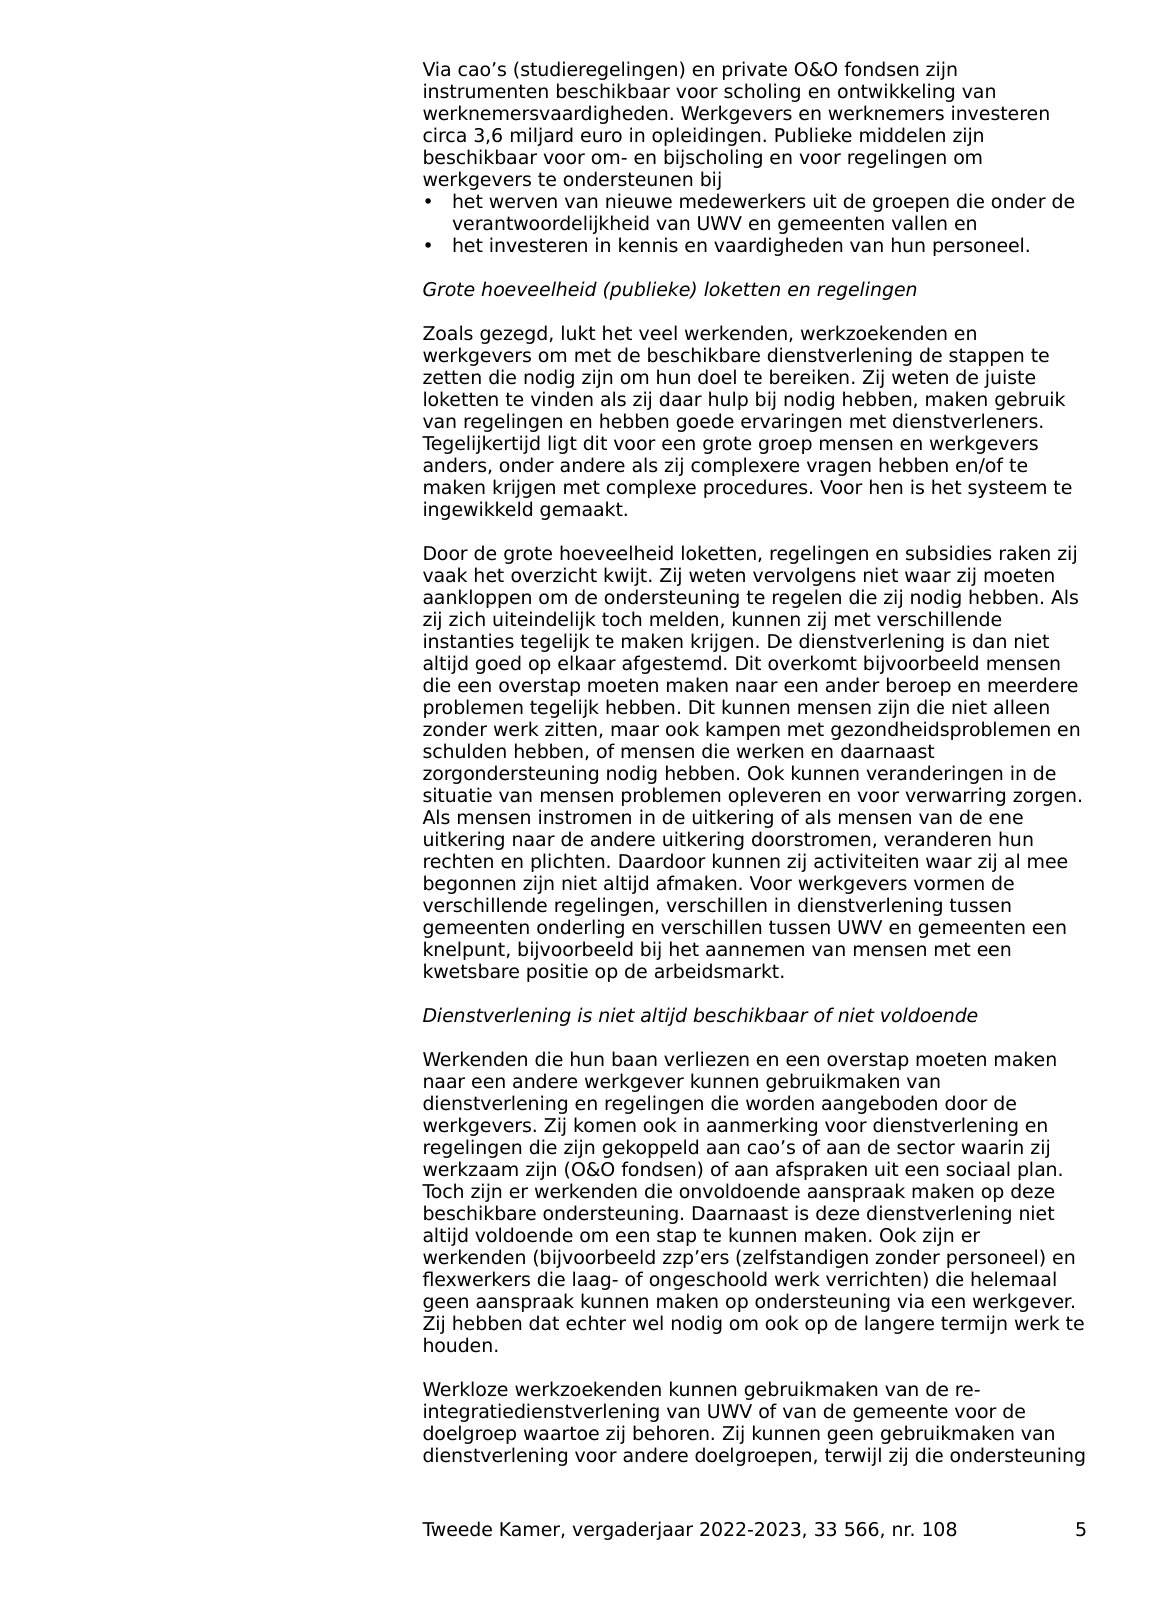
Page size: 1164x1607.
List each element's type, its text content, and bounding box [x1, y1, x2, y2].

text • het werven van nieuwe medewerkers uit de groepen die onder de verantwoordelijkheid van UWV en gemeenten vallen en [422, 191, 1087, 235]
text Door de grote hoeveelheid loketten, regelingen en subsidies raken zij vaak het overzicht kwijt. Zij weten vervolgens niet waar zij moeten aankloppen om de ondersteuning te regelen die zij nodig hebben. Als zij zich uiteindelijk toch melden, kunnen zij met verschillende instanties tegelijk te maken krijgen. De dienstverlening is dan niet altijd goed op elkaar afgestemd. Dit overkomt bijvoorbeeld mensen die een overstap moeten maken naar een ander beroep en meerdere problemen tegelijk hebben. Dit kunnen mensen zijn die niet alleen zonder werk zitten, maar ook kampen met gezondheidsproblemen en schulden hebben, of mensen die werken en daarnaast zorgondersteuning nodig hebben. Ook kunnen veranderingen in de situatie van mensen problemen opleveren en voor verwarring zorgen. Als mensen instromen in de uitkering of als mensen van de ene uitkering naar de andere uitkering doorstromen, veranderen hun rechten en plichten. Daardoor kunnen zij activiteiten waar zij al mee begonnen zijn niet altijd afmaken. Voor werkgevers vormen de verschillende regelingen, verschillen in dienstverlening tussen gemeenten onderling en verschillen tussen UWV en gemeenten een knelpunt, bijvoorbeeld bij het aannemen van mensen met een kwetsbare positie op de arbeidsmarkt. [422, 543, 1087, 983]
subtitle Grote hoeveelheid (publieke) loketten en regelingen [422, 279, 1087, 301]
text Zoals gezegd, lukt het veel werkenden, werkzoekenden en werkgevers om met de beschikbare dienstverlening de stappen te zetten die nodig zijn om hun doel te bereiken. Zij weten de juiste loketten te vinden als zij daar hulp bij nodig hebben, maken gebruik van regelingen en hebben goede ervaringen met dienstverleners. Tegelijkertijd ligt dit voor een grote groep mensen en werkgevers anders, onder andere als zij complexere vragen hebben en/of te maken krijgen met complexe procedures. Voor hen is het systeem te ingewikkeld gemaakt. [422, 323, 1087, 521]
subtitle Dienstverlening is niet altijd beschikbaar of niet voldoende [422, 1005, 1087, 1027]
text Werkenden die hun baan verliezen en een overstap moeten maken naar een andere werkgever kunnen gebruikmaken van dienstverlening en regelingen die worden aangeboden door de werkgevers. Zij komen ook in aanmerking voor dienstverlening en regelingen die zijn gekoppeld aan cao’s of aan de sector waarin zij werkzaam zijn (O&O fondsen) of aan afspraken uit een sociaal plan. Toch zijn er werkenden die onvoldoende aanspraak maken op deze beschikbare ondersteuning. Daarnaast is deze dienstverlening niet altijd voldoende om een stap te kunnen maken. Ook zijn er werkenden (bijvoorbeeld zzp’ers (zelfstandigen zonder personeel) en flexwerkers die laag- of ongeschoold werk verrichten) die helemaal geen aanspraak kunnen maken op ondersteuning via een werkgever. Zij hebben dat echter wel nodig om ook op de langere termijn werk te houden. [422, 1049, 1087, 1357]
text Werkloze werkzoekenden kunnen gebruikmaken van de re-integratiedienstverlening van UWV of van de gemeente voor de doelgroep waartoe zij behoren. Zij kunnen geen gebruikmaken van dienstverlening voor andere doelgroepen, terwijl zij die ondersteuning [422, 1379, 1087, 1467]
text • het investeren in kennis en vaardigheden van hun personeel. [422, 235, 1087, 257]
text Via cao’s (studieregelingen) en private O&O fondsen zijn instrumenten beschikbaar voor scholing en ontwikkeling van werknemersvaardigheden. Werkgevers en werknemers investeren circa 3,6 miljard euro in opleidingen. Publieke middelen zijn beschikbaar voor om- en bijscholing en voor regelingen om werkgevers te ondersteunen bij [422, 59, 1087, 191]
